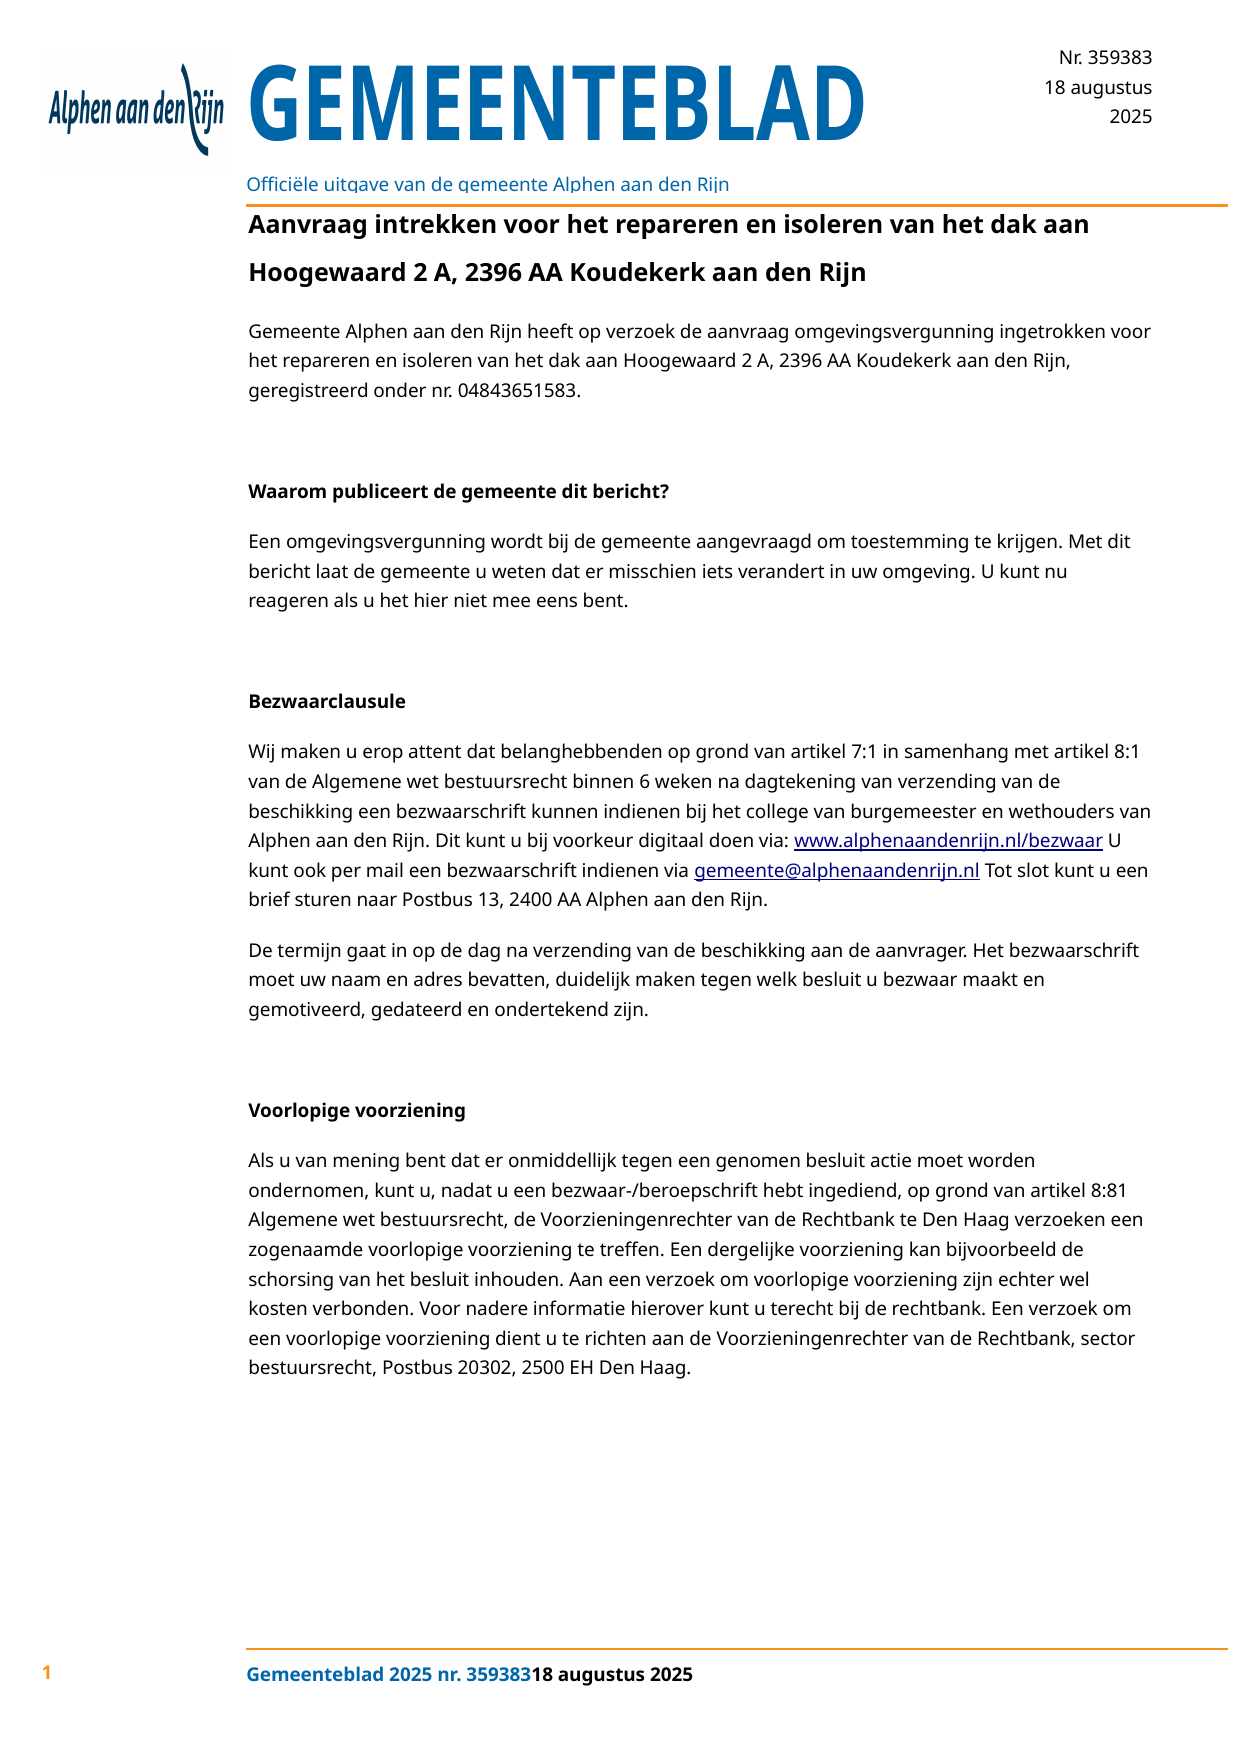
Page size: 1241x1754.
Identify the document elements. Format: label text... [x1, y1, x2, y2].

text Een omgevingsvergunning wordt bij de gemeente aangevraagd om toestemming te krijgen. Met dit bericht laat de gemeente u weten dat er misschien iets verandert in uw omgeving. U kunt nu reageren als u het hier niet mee eens bent. [248, 528, 1152, 613]
text Wij maken u erop attent dat belanghebbenden op grond van artikel 7:1 in samenhang met artikel 8:1 van de Algemene wet bestuursrecht binnen 6 weken na dagtekening van verzending van de beschikking een bezwaarschrift kunnen indienen bij het college van burgemeester en wethouders van Alphen aan den Rijn. Dit kunt u bij voorkeur digitaal doen via: www.alphenaandenrijn.nl/bezwaar U kunt ook per mail een bezwaarschrift indienen via gemeente@alphenaandenrijn.nl Tot slot kunt u een brief sturen naar Postbus 13, 2400 AA Alphen aan den Rijn. [248, 739, 1152, 912]
text Als u van mening bent dat er onmiddellijk tegen een genomen besluit actie moet worden ondernomen, kunt u, nadat u een bezwaar-/beroepschrift hebt ingediend, op grond van artikel 8:81 Algemene wet bestuursrecht, de Voorzieningenrechter van de Rechtbank te Den Haag verzoeken een zogenaamde voorlopige voorziening te treffen. Een dergelijke voorziening kan bijvoorbeeld de schorsing van het besluit inhouden. Aan een verzoek om voorlopige voorziening zijn echter wel kosten verbonden. Voor nadere informatie hierover kunt u terecht bij de rechtbank. Een verzoek om een voorlopige voorziening dient u te richten aan de Voorzieningenrechter van de Rechtbank, sector bestuursrecht, Postbus 20302, 2500 EH Den Haag. [248, 1147, 1152, 1380]
text Gemeente Alphen aan den Rijn heeft op verzoek de aanvraag omgevingsvergunning ingetrokken voor het repareren en isoleren van het dak aan Hoogewaard 2 A, 2396 AA Koudekerk aan den Rijn, geregistreerd onder nr. 04843651583. [248, 318, 1152, 403]
text De termijn gaat in op de dag na verzending van de beschikking aan de aanvrager. Het bezwaarschrift moet uw naam en adres bevatten, duidelijk maken tegen welk besluit u bezwaar maakt en gemotiveerd, gedateerd en ondertekend zijn. [248, 937, 1152, 1022]
text Waarom publiceert de gemeente dit bericht? [248, 478, 1152, 504]
text Voorlopige voorziening [248, 1097, 1152, 1123]
text Bezwaarclausule [248, 688, 1152, 714]
text Aanvraag intrekken voor het repareren en isoleren van het dak aan Hoogewaard 2 A, 2396 AA Koudekerk aan den Rijn [248, 207, 1152, 288]
picture [41, 47, 231, 172]
